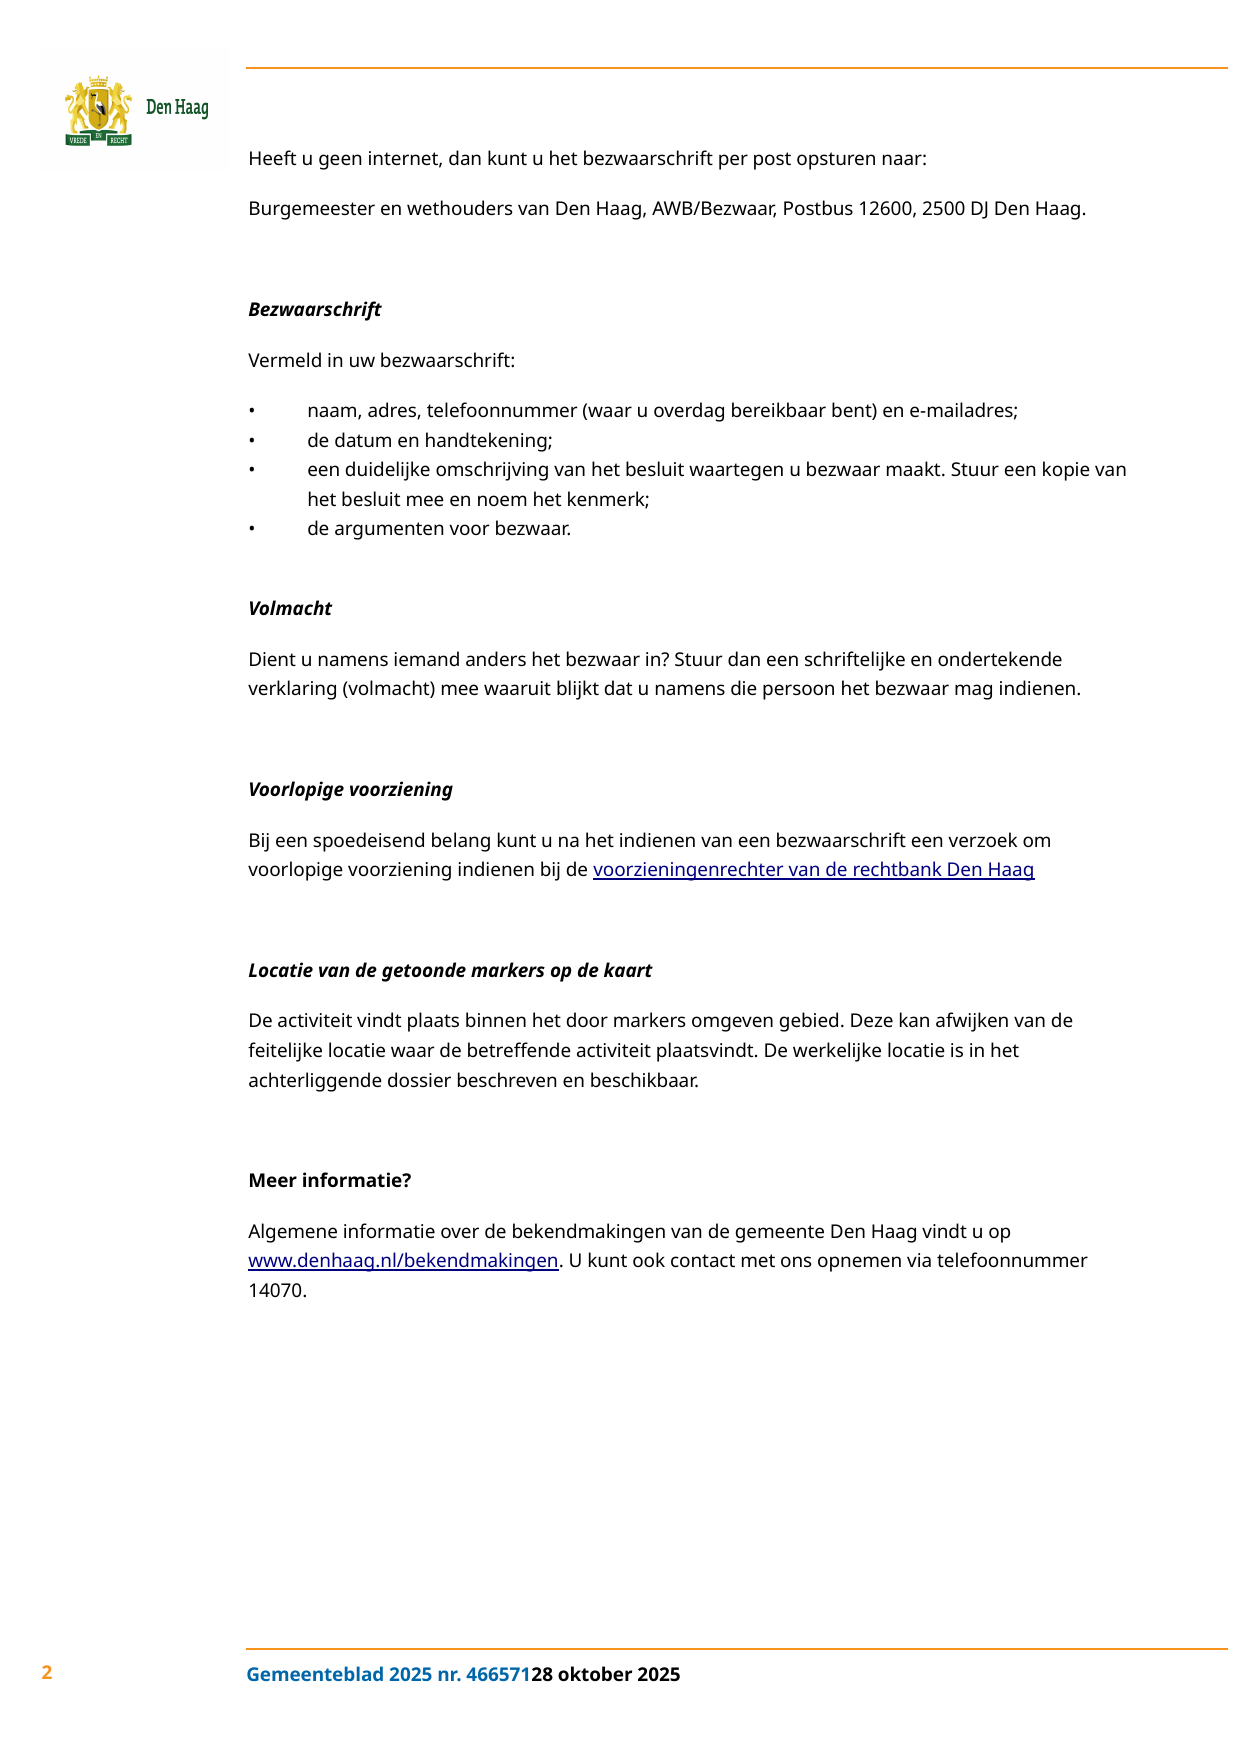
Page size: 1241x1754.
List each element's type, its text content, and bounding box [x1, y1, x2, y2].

text Voorlopige voorziening [248, 776, 1152, 802]
text Vermeld in uw bezwaarschrift: [248, 347, 1152, 373]
text Dient u namens iemand anders het bezwaar in? Stuur dan een schriftelijke en ondertekende verklaring (volmacht) mee waaruit blijkt dat u namens die persoon het bezwaar mag indienen. [248, 646, 1152, 701]
list naam, adres, telefoonnummer (waar u overdag bereikbaar bent) en e-mailadres; [248, 397, 1152, 423]
text Burgemeester en wethouders van Den Haag, AWB/Bezwaar, Postbus 12600, 2500 DJ Den Haag. [248, 196, 1152, 221]
list een duidelijke omschrijving van het besluit waartegen u bezwaar maakt. Stuur een kopie van het besluit mee en noem het kenmerk; [248, 456, 1152, 512]
list de datum en handtekening; [248, 427, 1152, 453]
text Meer informatie? [248, 1168, 1152, 1193]
text Volmacht [248, 596, 1152, 621]
picture [41, 47, 231, 172]
text De activiteit vindt plaats binnen het door markers omgeven gebied. Deze kan afwijken van de feitelijke locatie waar de betreffende activiteit plaatsvindt. De werkelijke locatie is in het achterliggende dossier beschreven en beschikbaar. [248, 1008, 1152, 1093]
text Heeft u geen internet, dan kunt u het bezwaarschrift per post opsturen naar: [248, 145, 1152, 171]
list de argumenten voor bezwaar. [248, 516, 1152, 541]
text Algemene informatie over de bekendmakingen van de gemeente Den Haag vindt u op www.denhaag.nl/bekendmakingen. U kunt ook contact met ons opnemen via telefoonnummer 14070. [248, 1218, 1152, 1303]
text Bezwaarschrift [248, 296, 1152, 322]
text Bij een spoedeisend belang kunt u na het indienen van een bezwaarschrift een verzoek om voorlopige voorziening indienen bij de voorzieningenrechter van de rechtbank Den Haag [248, 827, 1152, 882]
text Locatie van de getoonde markers op de kaart [248, 957, 1152, 983]
